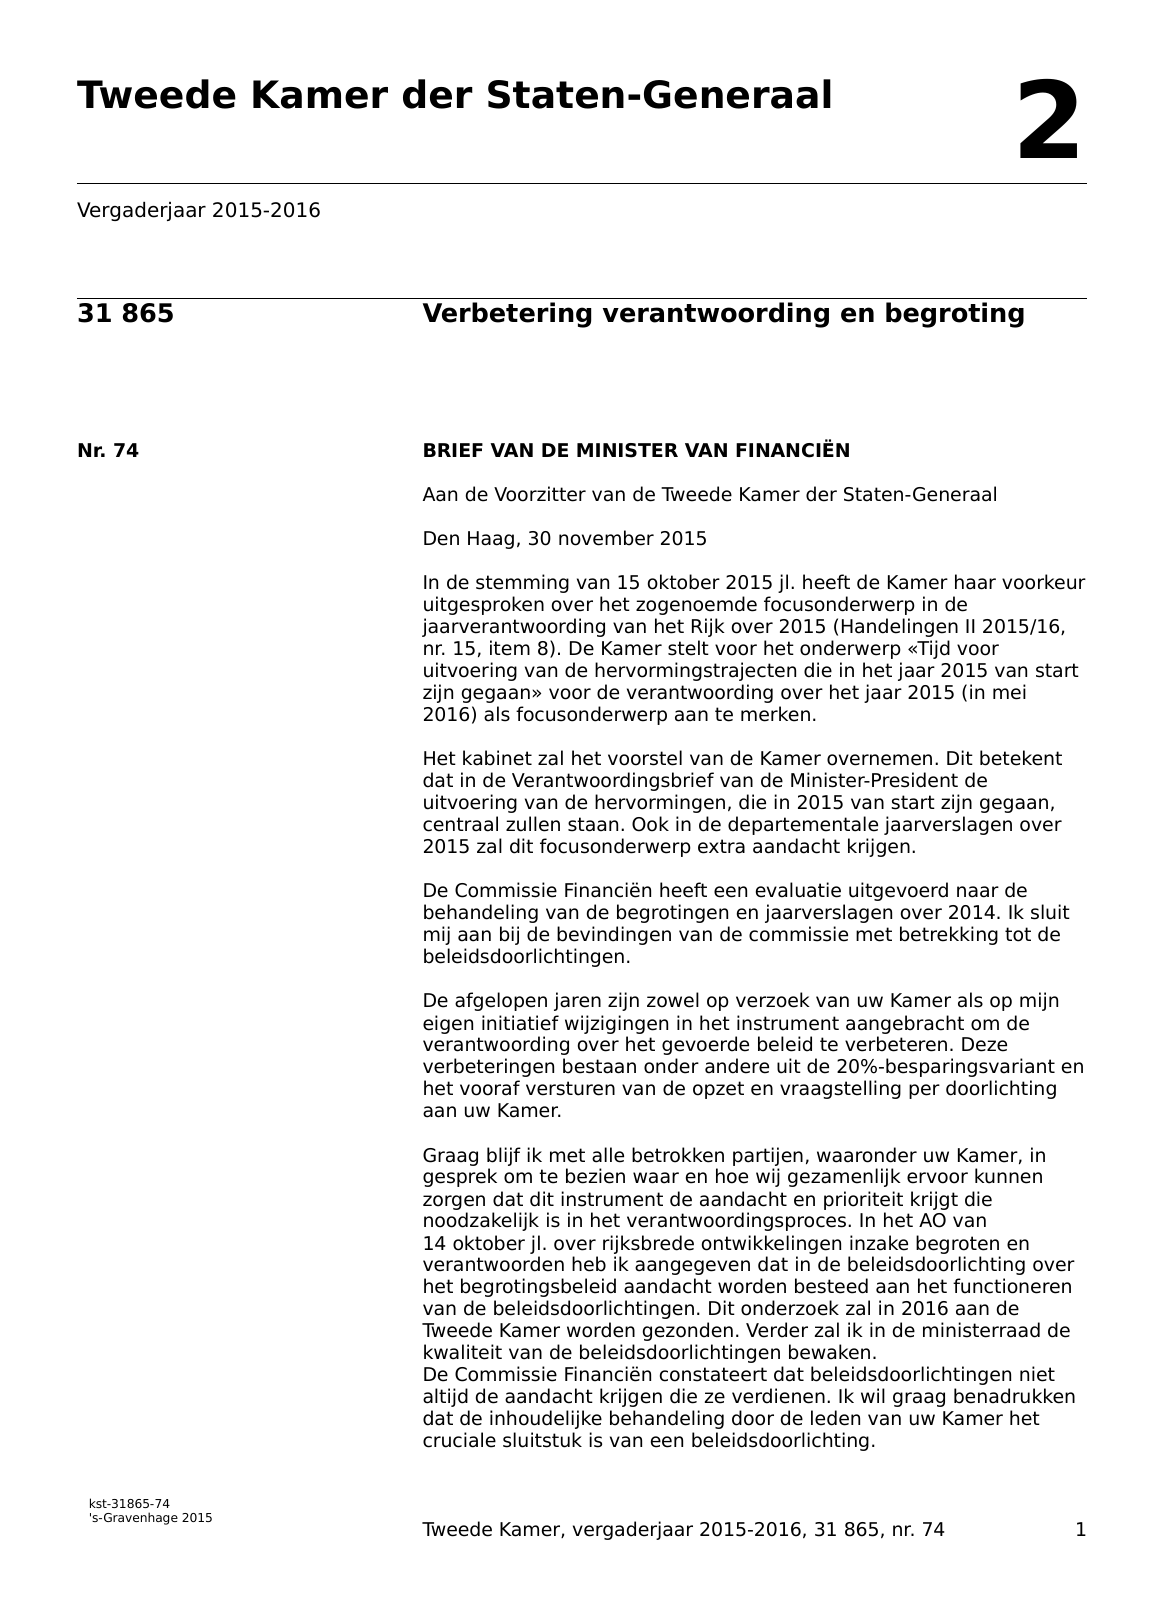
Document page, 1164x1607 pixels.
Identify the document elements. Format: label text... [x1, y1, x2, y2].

text Het kabinet zal het voorstel van de Kamer overnemen. Dit betekent dat in de Verantwoordingsbrief van de Minister-President de uitvoering van de hervormingen, die in 2015 van start zijn gegaan, centraal zullen staan. Ook in de departementale jaarverslagen over 2015 zal dit focusonderwerp extra aandacht krijgen. [422, 748, 1087, 858]
subtitle 31 865 Verbetering verantwoording en begroting [77, 299, 1087, 329]
text De afgelopen jaren zijn zowel op verzoek van uw Kamer als op mijn eigen initiatief wijzigingen in het instrument aangebracht om de verantwoording over het gevoerde beleid te verbeteren. Deze verbeteringen bestaan onder andere uit de 20%-besparingsvariant en het vooraf versturen van de opzet en vraagstelling per doorlichting aan uw Kamer. [422, 990, 1087, 1122]
table_header Tweede Kamer der Staten-Generaal [77, 59, 886, 183]
table_header 2 [886, 59, 1087, 183]
text Aan de Voorzitter van de Tweede Kamer der Staten-Generaal [422, 484, 1087, 506]
text Den Haag, 30 november 2015 [422, 528, 1087, 550]
subtitle Nr. 74 BRIEF VAN DE MINISTER VAN FINANCIËN [77, 440, 1087, 462]
table_cell Vergaderjaar 2015-2016 [77, 184, 1087, 298]
text 's-Gravenhage 2015 [88, 1511, 323, 1525]
text In de stemming van 15 oktober 2015 jl. heeft de Kamer haar voorkeur uitgesproken over het zogenoemde focusonderwerp in de jaarverantwoording van het Rijk over 2015 (Handelingen II 2015/16, nr. 15, item 8). De Kamer stelt voor het onderwerp «Tijd voor uitvoering van de hervormingstrajecten die in het jaar 2015 van start zijn gegaan» voor de verantwoording over het jaar 2015 (in mei 2016) als focusonderwerp aan te merken. [422, 572, 1087, 726]
text De Commissie Financiën constateert dat beleidsdoorlichtingen niet altijd de aandacht krijgen die ze verdienen. Ik wil graag benadrukken dat de inhoudelijke behandeling door de leden van uw Kamer het cruciale sluitstuk is van een beleidsdoorlichting. [422, 1364, 1087, 1452]
text Graag blijf ik met alle betrokken partijen, waaronder uw Kamer, in gesprek om te bezien waar en hoe wij gezamenlijk ervoor kunnen zorgen dat dit instrument de aandacht en prioriteit krijgt die noodzakelijk is in het verantwoordingsproces. In het AO van 14 oktober jl. over rijksbrede ontwikkelingen inzake begroten en verantwoorden heb ik aangegeven dat in de beleidsdoorlichting over het begrotingsbeleid aandacht worden besteed aan het functioneren van de beleidsdoorlichtingen. Dit onderzoek zal in 2016 aan de Tweede Kamer worden gezonden. Verder zal ik in de ministerraad de kwaliteit van de beleidsdoorlichtingen bewaken. [422, 1144, 1087, 1364]
text De Commissie Financiën heeft een evaluatie uitgevoerd naar de behandeling van de begrotingen en jaarverslagen over 2014. Ik sluit mij aan bij de bevindingen van de commissie met betrekking tot de beleidsdoorlichtingen. [422, 880, 1087, 968]
text kst-31865-74 [88, 1497, 323, 1511]
